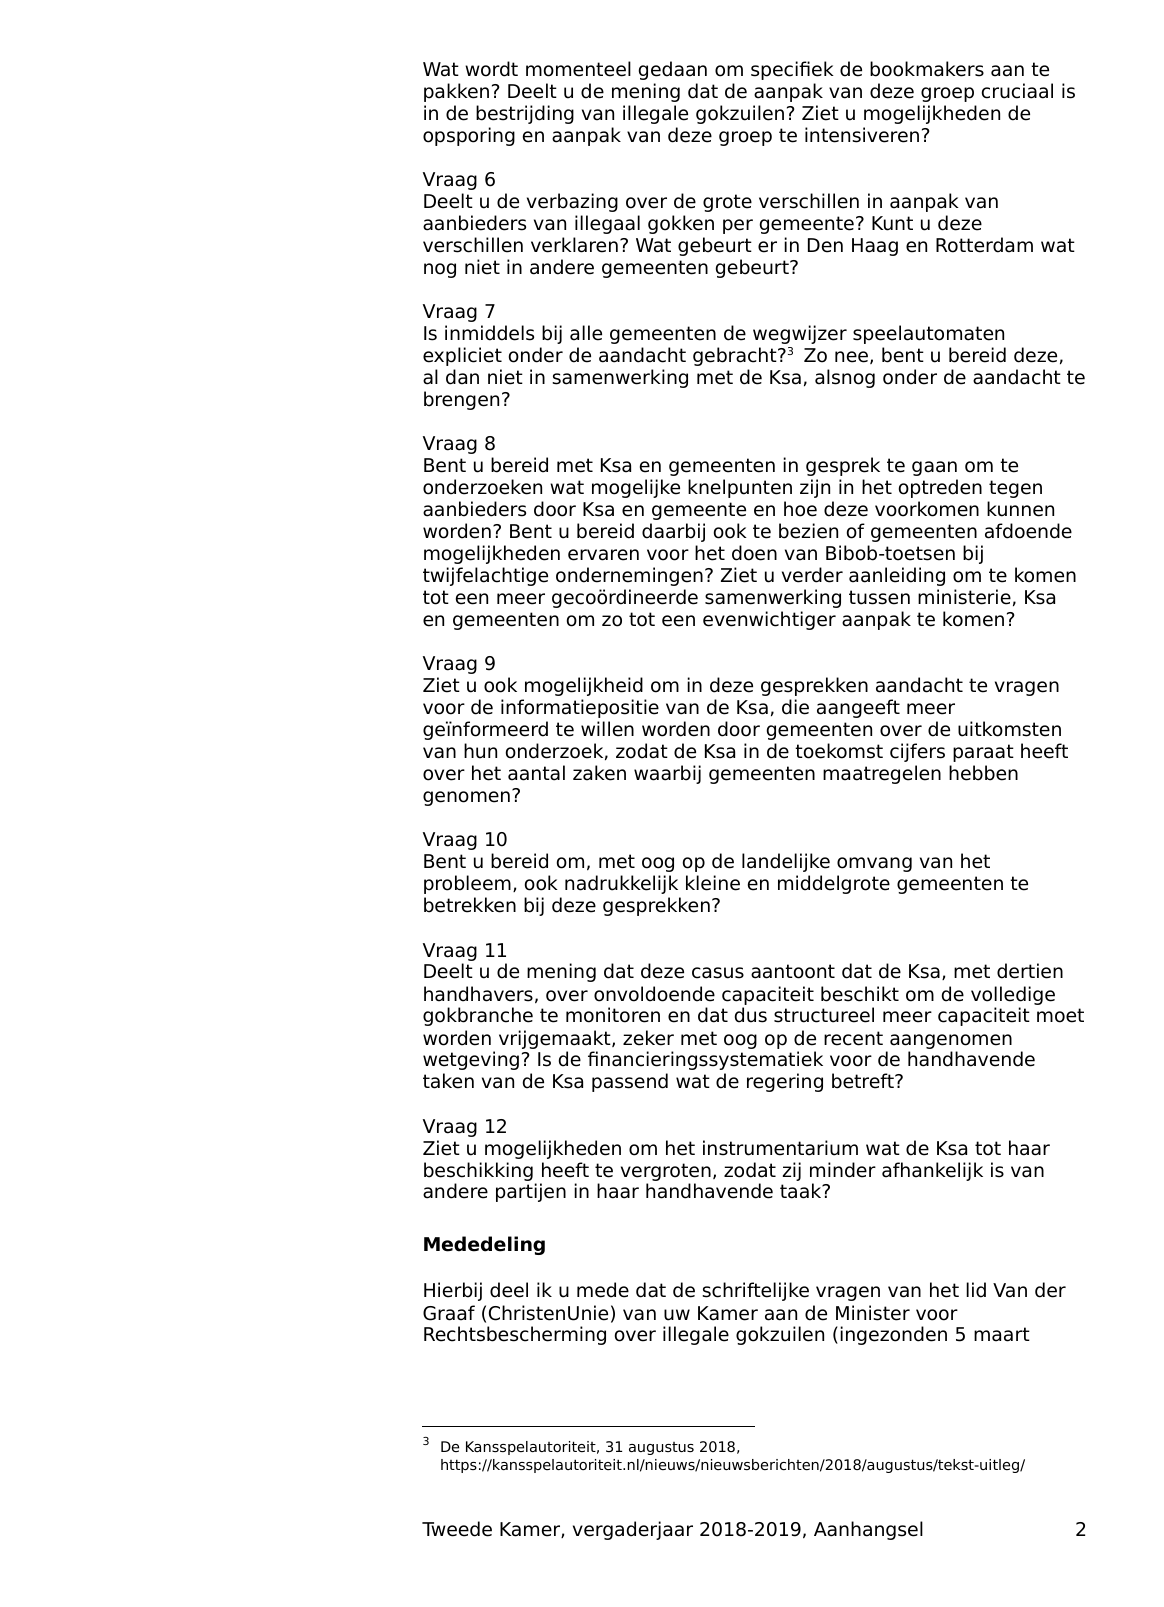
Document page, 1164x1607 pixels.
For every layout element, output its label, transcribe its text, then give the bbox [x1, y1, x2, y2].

subtitle Mededeling [422, 1233, 1087, 1255]
text Vraag 12 [422, 1116, 1087, 1137]
text Vraag 7 [422, 301, 1087, 323]
text Is inmiddels bij alle gemeenten de wegwijzer speelautomaten expliciet onder de aandacht gebracht? Zo nee, bent u bereid deze, al dan niet in samenwerking met de Ksa, alsnog onder de aandacht te brengen? [422, 323, 1087, 411]
text Vraag 9 [422, 653, 1087, 675]
text Vraag 6 [422, 169, 1087, 191]
text Ziet u ook mogelijkheid om in deze gesprekken aandacht te vragen voor de informatiepositie van de Ksa, die aangeeft meer geïnformeerd te willen worden door gemeenten over de uitkomsten van hun onderzoek, zodat de Ksa in de toekomst cijfers paraat heeft over het aantal zaken waarbij gemeenten maatregelen hebben genomen? [422, 675, 1087, 807]
text De Kansspelautoriteit, 31 augustus 2018, https://kansspelautoriteit.nl/nieuws/nieuwsberichten/2018/augustus/tekst-uitleg/ [422, 1435, 1087, 1474]
text Bent u bereid om, met oog op de landelijke omvang van het probleem, ook nadrukkelijk kleine en middelgrote gemeenten te betrekken bij deze gesprekken? [422, 851, 1087, 917]
text Vraag 8 [422, 433, 1087, 455]
text Ziet u mogelijkheden om het instrumentarium wat de Ksa tot haar beschikking heeft te vergroten, zodat zij minder afhankelijk is van andere partijen in haar handhavende taak? [422, 1137, 1087, 1203]
text Hierbij deel ik u mede dat de schriftelijke vragen van het lid Van der Graaf (ChristenUnie) van uw Kamer aan de Minister voor Rechtsbescherming over illegale gokzuilen (ingezonden 5 maart [422, 1280, 1087, 1346]
text Vraag 11 [422, 939, 1087, 961]
text Wat wordt momenteel gedaan om specifiek de bookmakers aan te pakken? Deelt u de mening dat de aanpak van deze groep cruciaal is in de bestrijding van illegale gokzuilen? Ziet u mogelijkheden de opsporing en aanpak van deze groep te intensiveren? [422, 59, 1087, 147]
text Vraag 10 [422, 829, 1087, 851]
text Deelt u de mening dat deze casus aantoont dat de Ksa, met dertien handhavers, over onvoldoende capaciteit beschikt om de volledige gokbranche te monitoren en dat dus structureel meer capaciteit moet worden vrijgemaakt, zeker met oog op de recent aangenomen wetgeving? Is de financieringssystematiek voor de handhavende taken van de Ksa passend wat de regering betreft? [422, 961, 1087, 1093]
text Bent u bereid met Ksa en gemeenten in gesprek te gaan om te onderzoeken wat mogelijke knelpunten zijn in het optreden tegen aanbieders door Ksa en gemeente en hoe deze voorkomen kunnen worden? Bent u bereid daarbij ook te bezien of gemeenten afdoende mogelijkheden ervaren voor het doen van Bibob-toetsen bij twijfelachtige ondernemingen? Ziet u verder aanleiding om te komen tot een meer gecoördineerde samenwerking tussen ministerie, Ksa en gemeenten om zo tot een evenwichtiger aanpak te komen? [422, 455, 1087, 631]
text Deelt u de verbazing over de grote verschillen in aanpak van aanbieders van illegaal gokken per gemeente? Kunt u deze verschillen verklaren? Wat gebeurt er in Den Haag en Rotterdam wat nog niet in andere gemeenten gebeurt? [422, 191, 1087, 279]
